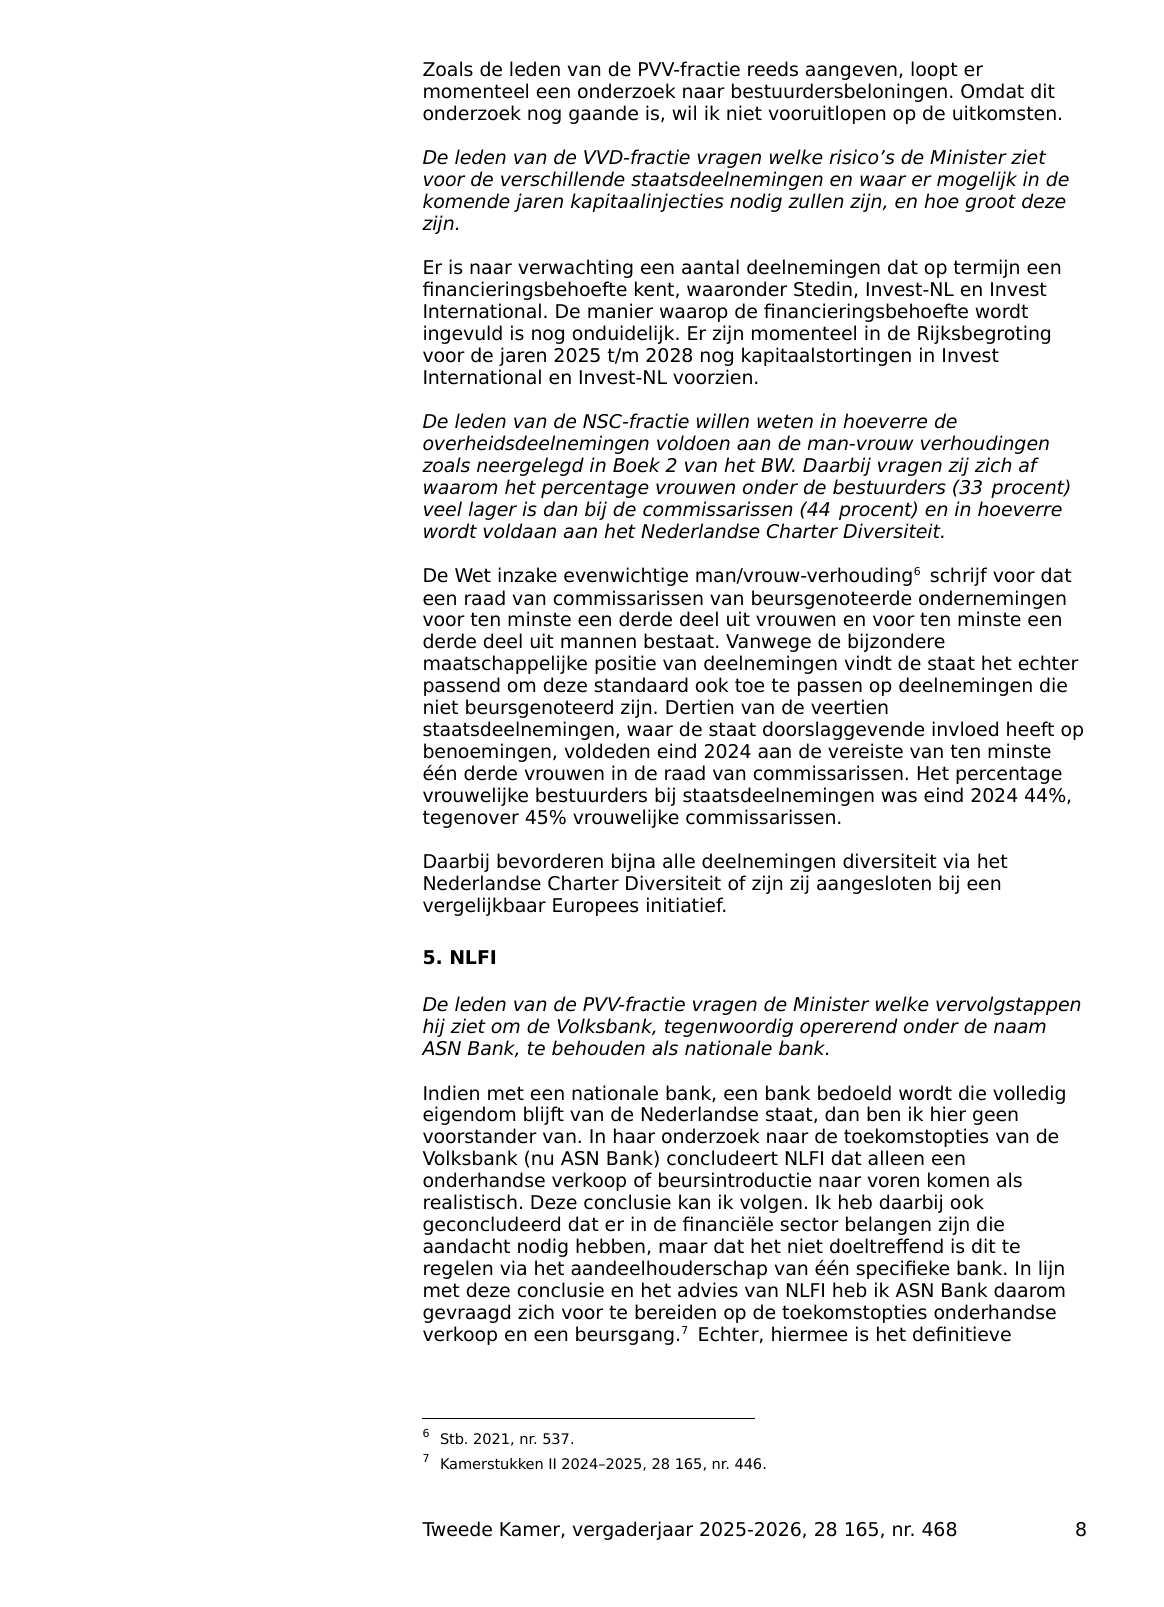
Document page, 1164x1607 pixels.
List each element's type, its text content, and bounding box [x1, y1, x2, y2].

text De leden van de NSC-fractie willen weten in hoeverre de overheidsdeelnemingen voldoen aan de man-vrouw verhoudingen zoals neergelegd in Boek 2 van het BW. Daarbij vragen zij zich af waarom het percentage vrouwen onder de bestuurders (33 procent) veel lager is dan bij de commissarissen (44 procent) en in hoeverre wordt voldaan aan het Nederlandse Charter Diversiteit. [422, 411, 1087, 543]
text De leden van de PVV-fractie vragen de Minister welke vervolgstappen hij ziet om de Volksbank, tegenwoordig opererend onder de naam ASN Bank, te behouden als nationale bank. [422, 994, 1087, 1060]
text Zoals de leden van de PVV-fractie reeds aangeven, loopt er momenteel een onderzoek naar bestuurdersbeloningen. Omdat dit onderzoek nog gaande is, wil ik niet vooruitlopen op de uitkomsten. [422, 59, 1087, 125]
text De Wet inzake evenwichtige man/vrouw-verhouding schrijf voor dat een raad van commissarissen van beursgenoteerde ondernemingen voor ten minste een derde deel uit vrouwen en voor ten minste een derde deel uit mannen bestaat. Vanwege de bijzondere maatschappelijke positie van deelnemingen vindt de staat het echter passend om deze standaard ook toe te passen op deelnemingen die niet beursgenoteerd zijn. Dertien van de veertien staatsdeelnemingen, waar de staat doorslaggevende invloed heeft op benoemingen, voldeden eind 2024 aan de vereiste van ten minste één derde vrouwen in de raad van commissarissen. Het percentage vrouwelijke bestuurders bij staatsdeelnemingen was eind 2024 44%, tegenover 45% vrouwelijke commissarissen. [422, 565, 1087, 829]
text Er is naar verwachting een aantal deelnemingen dat op termijn een financieringsbehoefte kent, waaronder Stedin, Invest-NL en Invest International. De manier waarop de financieringsbehoefte wordt ingevuld is nog onduidelijk. Er zijn momenteel in de Rijksbegroting voor de jaren 2025 t/m 2028 nog kapitaalstortingen in Invest International en Invest-NL voorzien. [422, 257, 1087, 389]
text De leden van de VVD-fractie vragen welke risico’s de Minister ziet voor de verschillende staatsdeelnemingen en waar er mogelijk in de komende jaren kapitaalinjecties nodig zullen zijn, en hoe groot deze zijn. [422, 147, 1087, 235]
text Stb. 2021, nr. 537. [422, 1427, 1087, 1449]
text Daarbij bevorderen bijna alle deelnemingen diversiteit via het Nederlandse Charter Diversiteit of zijn zij aangesloten bij een vergelijkbaar Europees initiatief. [422, 851, 1087, 917]
subtitle 5. NLFI [422, 947, 1087, 969]
text Kamerstukken II 2024–2025, 28 165, nr. 446. [422, 1452, 1087, 1474]
text Indien met een nationale bank, een bank bedoeld wordt die volledig eigendom blijft van de Nederlandse staat, dan ben ik hier geen voorstander van. In haar onderzoek naar de toekomstopties van de Volksbank (nu ASN Bank) concludeert NLFI dat alleen een onderhandse verkoop of beursintroductie naar voren komen als realistisch. Deze conclusie kan ik volgen. Ik heb daarbij ook geconcludeerd dat er in de financiële sector belangen zijn die aandacht nodig hebben, maar dat het niet doeltreffend is dit te regelen via het aandeelhouderschap van één specifieke bank. In lijn met deze conclusie en het advies van NLFI heb ik ASN Bank daarom gevraagd zich voor te bereiden op de toekomstopties onderhandse verkoop en een beursgang. Echter, hiermee is het definitieve [422, 1082, 1087, 1346]
